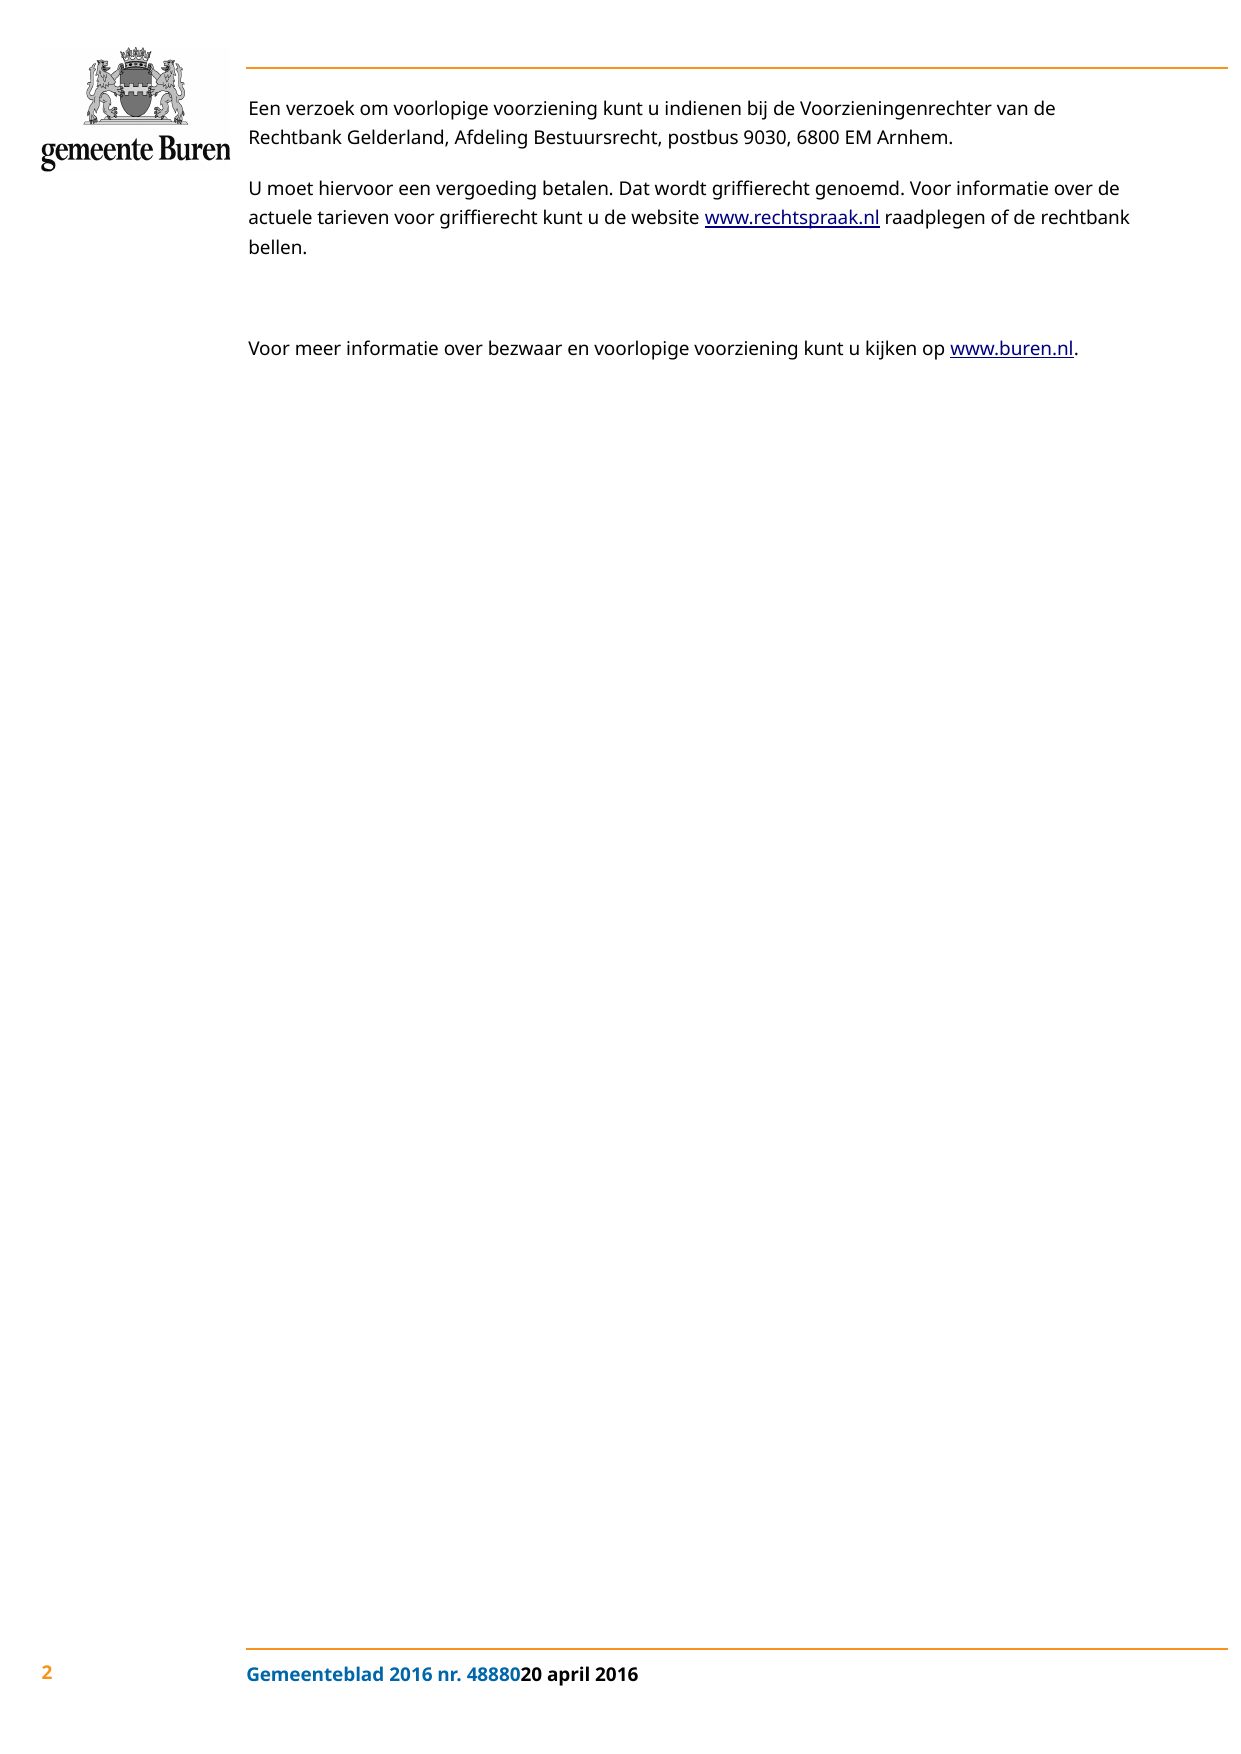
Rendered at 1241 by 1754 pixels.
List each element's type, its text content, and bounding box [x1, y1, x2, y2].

text Voor meer informatie over bezwaar en voorlopige voorziening kunt u kijken op www.buren.nl. [248, 335, 1152, 361]
picture [41, 47, 231, 172]
text U moet hiervoor een vergoeding betalen. Dat wordt griffierecht genoemd. Voor informatie over de actuele tarieven voor griffierecht kunt u de website www.rechtspraak.nl raadplegen of de rechtbank bellen. [248, 175, 1152, 260]
text Een verzoek om voorlopige voorziening kunt u indienen bij de Voorzieningenrechter van de Rechtbank Gelderland, Afdeling Bestuursrecht, postbus 9030, 6800 EM Arnhem. [248, 95, 1152, 150]
